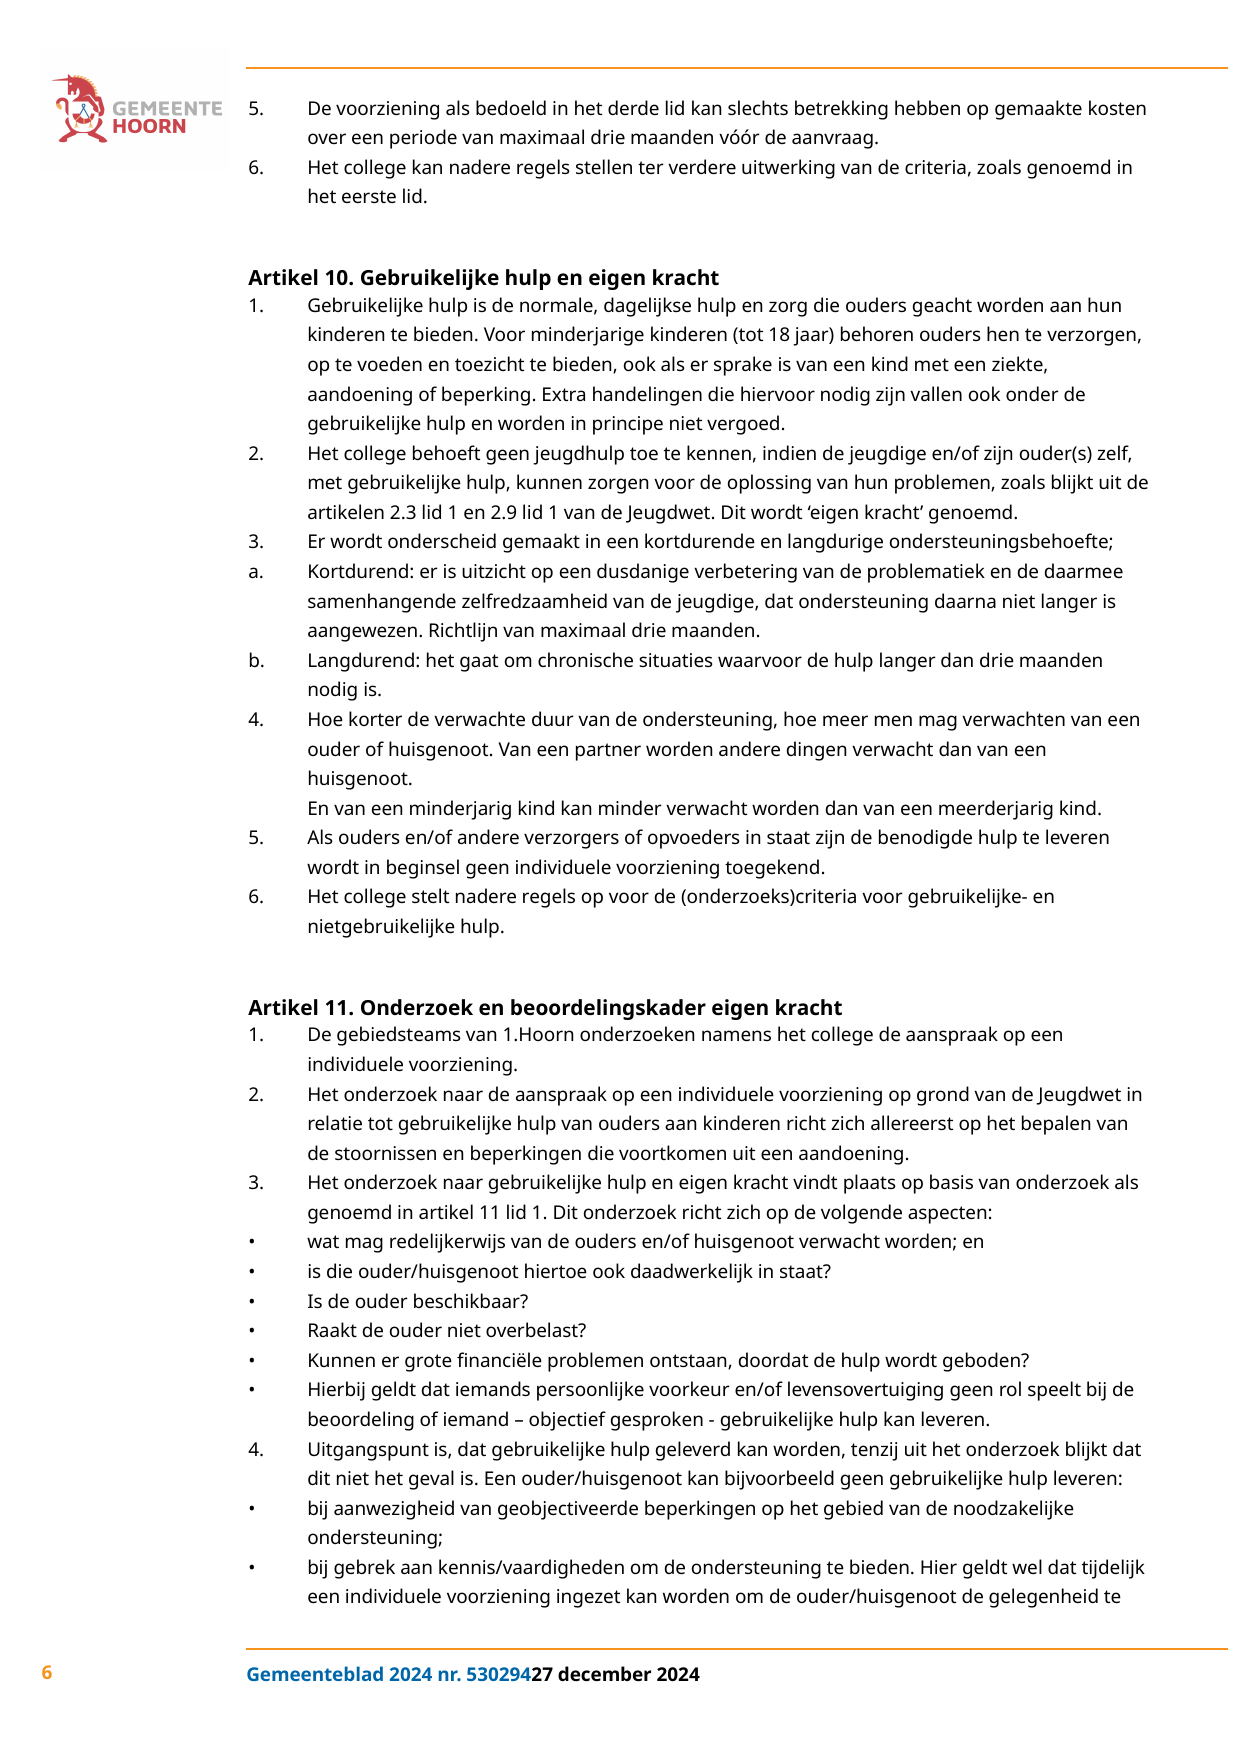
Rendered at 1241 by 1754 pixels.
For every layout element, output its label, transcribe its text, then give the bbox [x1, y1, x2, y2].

list De gebiedsteams van 1.Hoorn onderzoeken namens het college de aanspraak op een individuele voorziening. [248, 1022, 1152, 1077]
list Gebruikelijke hulp is de normale, dagelijkse hulp en zorg die ouders geacht worden aan hun kinderen te bieden. Voor minderjarige kinderen (tot 18 jaar) behoren ouders hen te verzorgen, op te voeden en toezicht te bieden, ook als er sprake is van een kind met een ziekte, aandoening of beperking. Extra handelingen die hiervoor nodig zijn vallen ook onder de gebruikelijke hulp en worden in principe niet vergoed. [248, 292, 1152, 436]
text Artikel 10. Gebruikelijke hulp en eigen kracht [248, 263, 1152, 292]
list Hoe korter de verwachte duur van de ondersteuning, hoe meer men mag verwachten van een ouder of huisgenoot. Van een partner worden andere dingen verwacht dan van een huisgenoot. [248, 706, 1152, 791]
list Uitgangspunt is, dat gebruikelijke hulp geleverd kan worden, tenzij uit het onderzoek blijkt dat dit niet het geval is. Een ouder/huisgenoot kan bijvoorbeeld geen gebruikelijke hulp leveren: [248, 1436, 1152, 1491]
list Het onderzoek naar de aanspraak op een individuele voorziening op grond van de Jeugdwet in relatie tot gebruikelijke hulp van ouders aan kinderen richt zich allereerst op het bepalen van de stoornissen en beperkingen die voortkomen uit een aandoening. [248, 1081, 1152, 1166]
list wat mag redelijkerwijs van de ouders en/of huisgenoot verwacht worden; en [248, 1229, 1152, 1254]
list Kortdurend: er is uitzicht op een dusdanige verbetering van de problematiek en de daarmee samenhangende zelfredzaamheid van de jeugdige, dat ondersteuning daarna niet langer is aangewezen. Richtlijn van maximaal drie maanden. [248, 558, 1152, 643]
list is die ouder/huisgenoot hiertoe ook daadwerkelijk in staat? [248, 1258, 1152, 1284]
list Er wordt onderscheid gemaakt in een kortdurende en langdurige ondersteuningsbehoefte; [248, 529, 1152, 554]
list Raakt de ouder niet overbelast? [248, 1317, 1152, 1343]
list bij gebrek aan kennis/vaardigheden om de ondersteuning te bieden. Hier geldt wel dat tijdelijk een individuele voorziening ingezet kan worden om de ouder/huisgenoot de gelegenheid te [248, 1554, 1152, 1609]
list De voorziening als bedoeld in het derde lid kan slechts betrekking hebben op gemaakte kosten over een periode van maximaal drie maanden vóór de aanvraag. [248, 95, 1152, 150]
list Kunnen er grote financiële problemen ontstaan, doordat de hulp wordt geboden? [248, 1347, 1152, 1373]
list Het college behoeft geen jeugdhulp toe te kennen, indien de jeugdige en/of zijn ouder(s) zelf, met gebruikelijke hulp, kunnen zorgen voor de oplossing van hun problemen, zoals blijkt uit de artikelen 2.3 lid 1 en 2.9 lid 1 van de Jeugdwet. Dit wordt ‘eigen kracht’ genoemd. [248, 440, 1152, 525]
picture [41, 47, 231, 172]
list Als ouders en/of andere verzorgers of opvoeders in staat zijn de benodigde hulp te leveren wordt in beginsel geen individuele voorziening toegekend. [248, 824, 1152, 880]
list Het onderzoek naar gebruikelijke hulp en eigen kracht vindt plaats op basis van onderzoek als genoemd in artikel 11 lid 1. Dit onderzoek richt zich op de volgende aspecten: [248, 1169, 1152, 1225]
list Het college stelt nadere regels op voor de (onderzoeks)criteria voor gebruikelijke- en nietgebruikelijke hulp. [248, 884, 1152, 939]
list Langdurend: het gaat om chronische situaties waarvoor de hulp langer dan drie maanden nodig is. [248, 647, 1152, 702]
text Artikel 11. Onderzoek en beoordelingskader eigen kracht [248, 993, 1152, 1022]
list Is de ouder beschikbaar? [248, 1288, 1152, 1314]
list bij aanwezigheid van geobjectiveerde beperkingen op het gebied van de noodzakelijke ondersteuning; [248, 1495, 1152, 1550]
list Hierbij geldt dat iemands persoonlijke voorkeur en/of levensovertuiging geen rol speelt bij de beoordeling of iemand – objectief gesproken - gebruikelijke hulp kan leveren. [248, 1377, 1152, 1432]
list Het college kan nadere regels stellen ter verdere uitwerking van de criteria, zoals genoemd in het eerste lid. [248, 154, 1152, 209]
list En van een minderjarig kind kan minder verwacht worden dan van een meerderjarig kind. [248, 795, 1152, 821]
